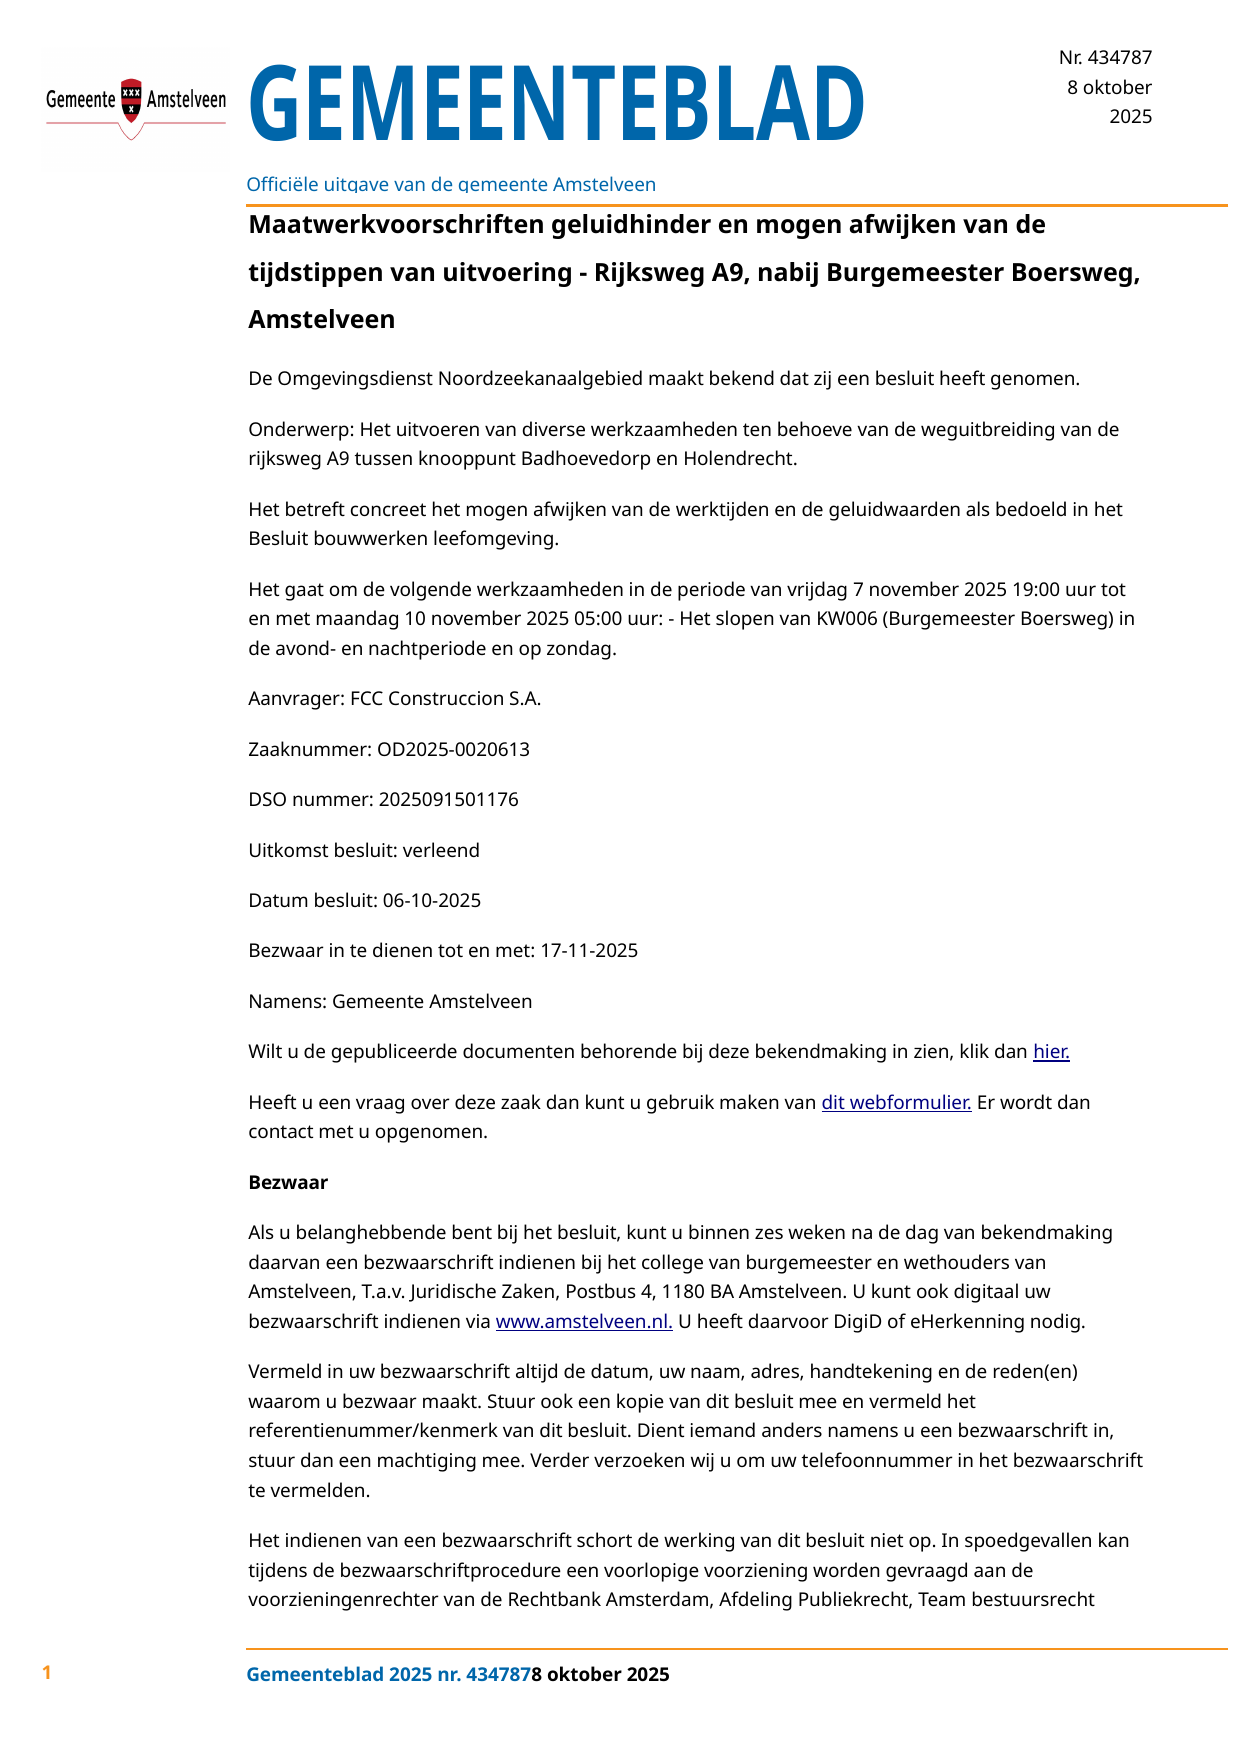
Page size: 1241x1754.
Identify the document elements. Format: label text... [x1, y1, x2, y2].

text Het gaat om de volgende werkzaamheden in de periode van vrijdag 7 november 2025 19:00 uur tot en met maandag 10 november 2025 05:00 uur: - Het slopen van KW006 (Burgemeester Boersweg) in de avond- en nachtperiode en op zondag. [248, 576, 1152, 661]
text Als u belanghebbende bent bij het besluit, kunt u binnen zes weken na de dag van bekendmaking daarvan een bezwaarschrift indienen bij het college van burgemeester en wethouders van Amstelveen, T.a.v. Juridische Zaken, Postbus 4, 1180 BA Amstelveen. U kunt ook digitaal uw bezwaarschrift indienen via www.amstelveen.nl. U heeft daarvoor DigiD of eHerkenning nodig. [248, 1219, 1152, 1334]
text Datum besluit: 06-10-2025 [248, 887, 1152, 913]
picture [41, 47, 231, 172]
text Aanvrager: FCC Construccion S.A. [248, 686, 1152, 711]
text DSO nummer: 2025091501176 [248, 786, 1152, 812]
text Namens: Gemeente Amstelveen [248, 988, 1152, 1014]
text Wilt u de gepubliceerde documenten behorende bij deze bekendmaking in zien, klik dan hier. [248, 1038, 1152, 1064]
text Bezwaar in te dienen tot en met: 17-11-2025 [248, 938, 1152, 963]
text Maatwerkvoorschriften geluidhinder en mogen afwijken van de tijdstippen van uitvoering - Rijksweg A9, nabij Burgemeester Boersweg, Amstelveen [248, 207, 1152, 336]
text Uitkomst besluit: verleend [248, 837, 1152, 862]
text Vermeld in uw bezwaarschrift altijd de datum, uw naam, adres, handtekening en de reden(en) waarom u bezwaar maakt. Stuur ook een kopie van dit besluit mee en vermeld het referentienummer/kenmerk van dit besluit. Dient iemand anders namens u een bezwaarschrift in, stuur dan een machtiging mee. Verder verzoeken wij u om uw telefoonnummer in het bezwaarschrift te vermelden. [248, 1358, 1152, 1502]
text Bezwaar [248, 1169, 1152, 1194]
text Onderwerp: Het uitvoeren van diverse werkzaamheden ten behoeve van de weguitbreiding van de rijksweg A9 tussen knooppunt Badhoevedorp en Holendrecht. [248, 416, 1152, 471]
text Het indienen van een bezwaarschrift schort de werking van dit besluit niet op. In spoedgevallen kan tijdens de bezwaarschriftprocedure een voorlopige voorziening worden gevraagd aan de voorzieningenrechter van de Rechtbank Amsterdam, Afdeling Publiekrecht, Team bestuursrecht [248, 1527, 1152, 1612]
text Zaaknummer: OD2025-0020613 [248, 736, 1152, 762]
text Het betreft concreet het mogen afwijken van de werktijden en de geluidwaarden als bedoeld in het Besluit bouwwerken leefomgeving. [248, 496, 1152, 551]
text Heeft u een vraag over deze zaak dan kunt u gebruik maken van dit webformulier. Er wordt dan contact met u opgenomen. [248, 1089, 1152, 1144]
text De Omgevingsdienst Noordzeekanaalgebied maakt bekend dat zij een besluit heeft genomen. [248, 366, 1152, 391]
